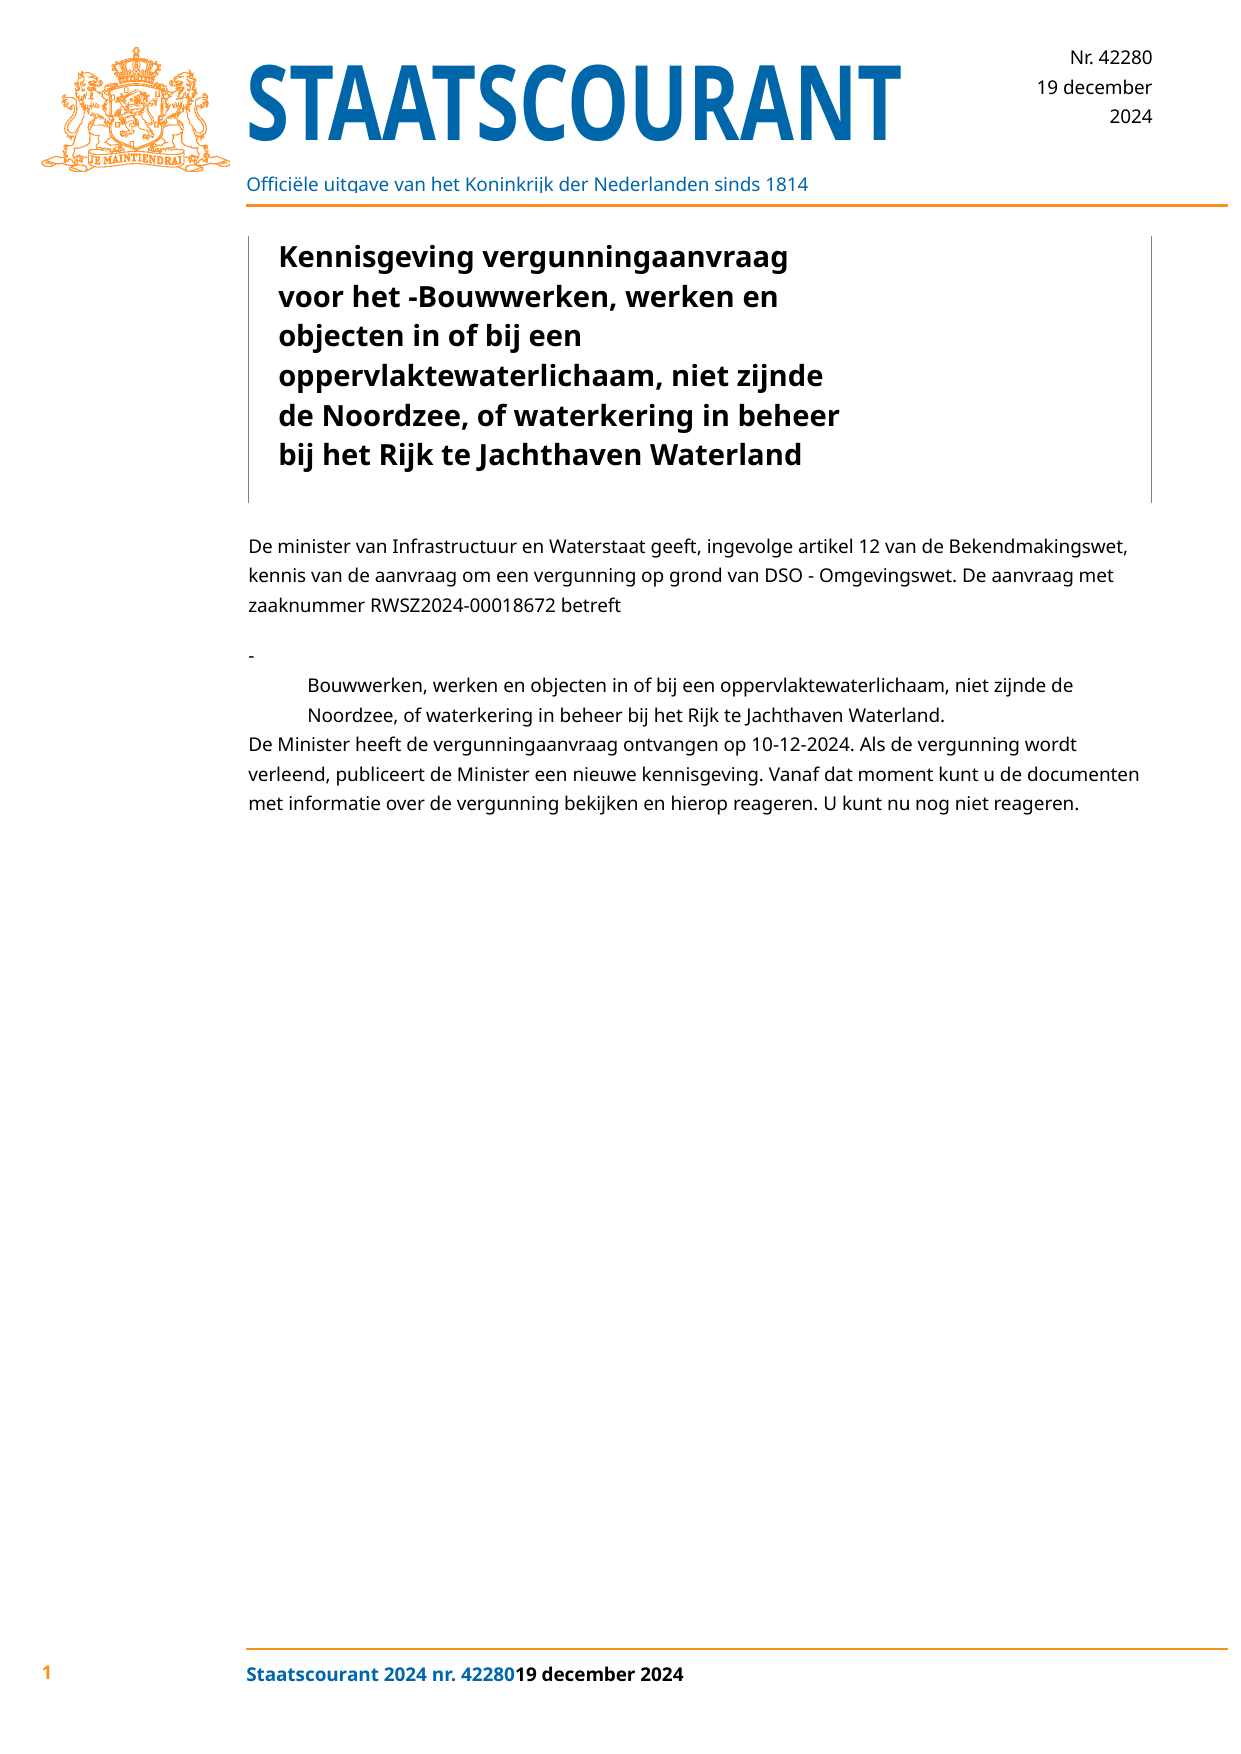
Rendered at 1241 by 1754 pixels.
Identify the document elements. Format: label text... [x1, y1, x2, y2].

text De Minister heeft de vergunningaanvraag ontvangen op 10-12-2024. Als de vergunning wordt verleend, publiceert de Minister een nieuwe kennisgeving. Vanaf dat moment kunt u de documenten met informatie over de vergunning bekijken en hierop reageren. U kunt nu nog niet reageren. [248, 731, 1152, 816]
table_header [850, 414, 1151, 503]
table_header [850, 236, 912, 413]
picture [912, 236, 1090, 414]
picture [41, 47, 231, 172]
table_header [1090, 236, 1151, 413]
list Bouwwerken, werken en objecten in of bij een oppervlaktewaterlichaam, niet zijnde de Noordzee, of waterkering in beheer bij het Rijk te Jachthaven Waterland. [248, 672, 1152, 727]
text De minister van Infrastructuur en Waterstaat geeft, ingevolge artikel 12 van de Bekendmakingswet, kennis van de aanvraag om een vergunning op grond van DSO - Omgevingswet. De aanvraag met zaaknummer RWSZ2024-00018672 betreft [248, 533, 1152, 618]
table_header Kennisgeving vergunningaanvraag voor het -Bouwwerken, werken en objecten in of bij een oppervlaktewaterlichaam, niet zijnde de Noordzee, of waterkering in beheer bij het Rijk te Jachthaven Waterland [249, 236, 850, 503]
